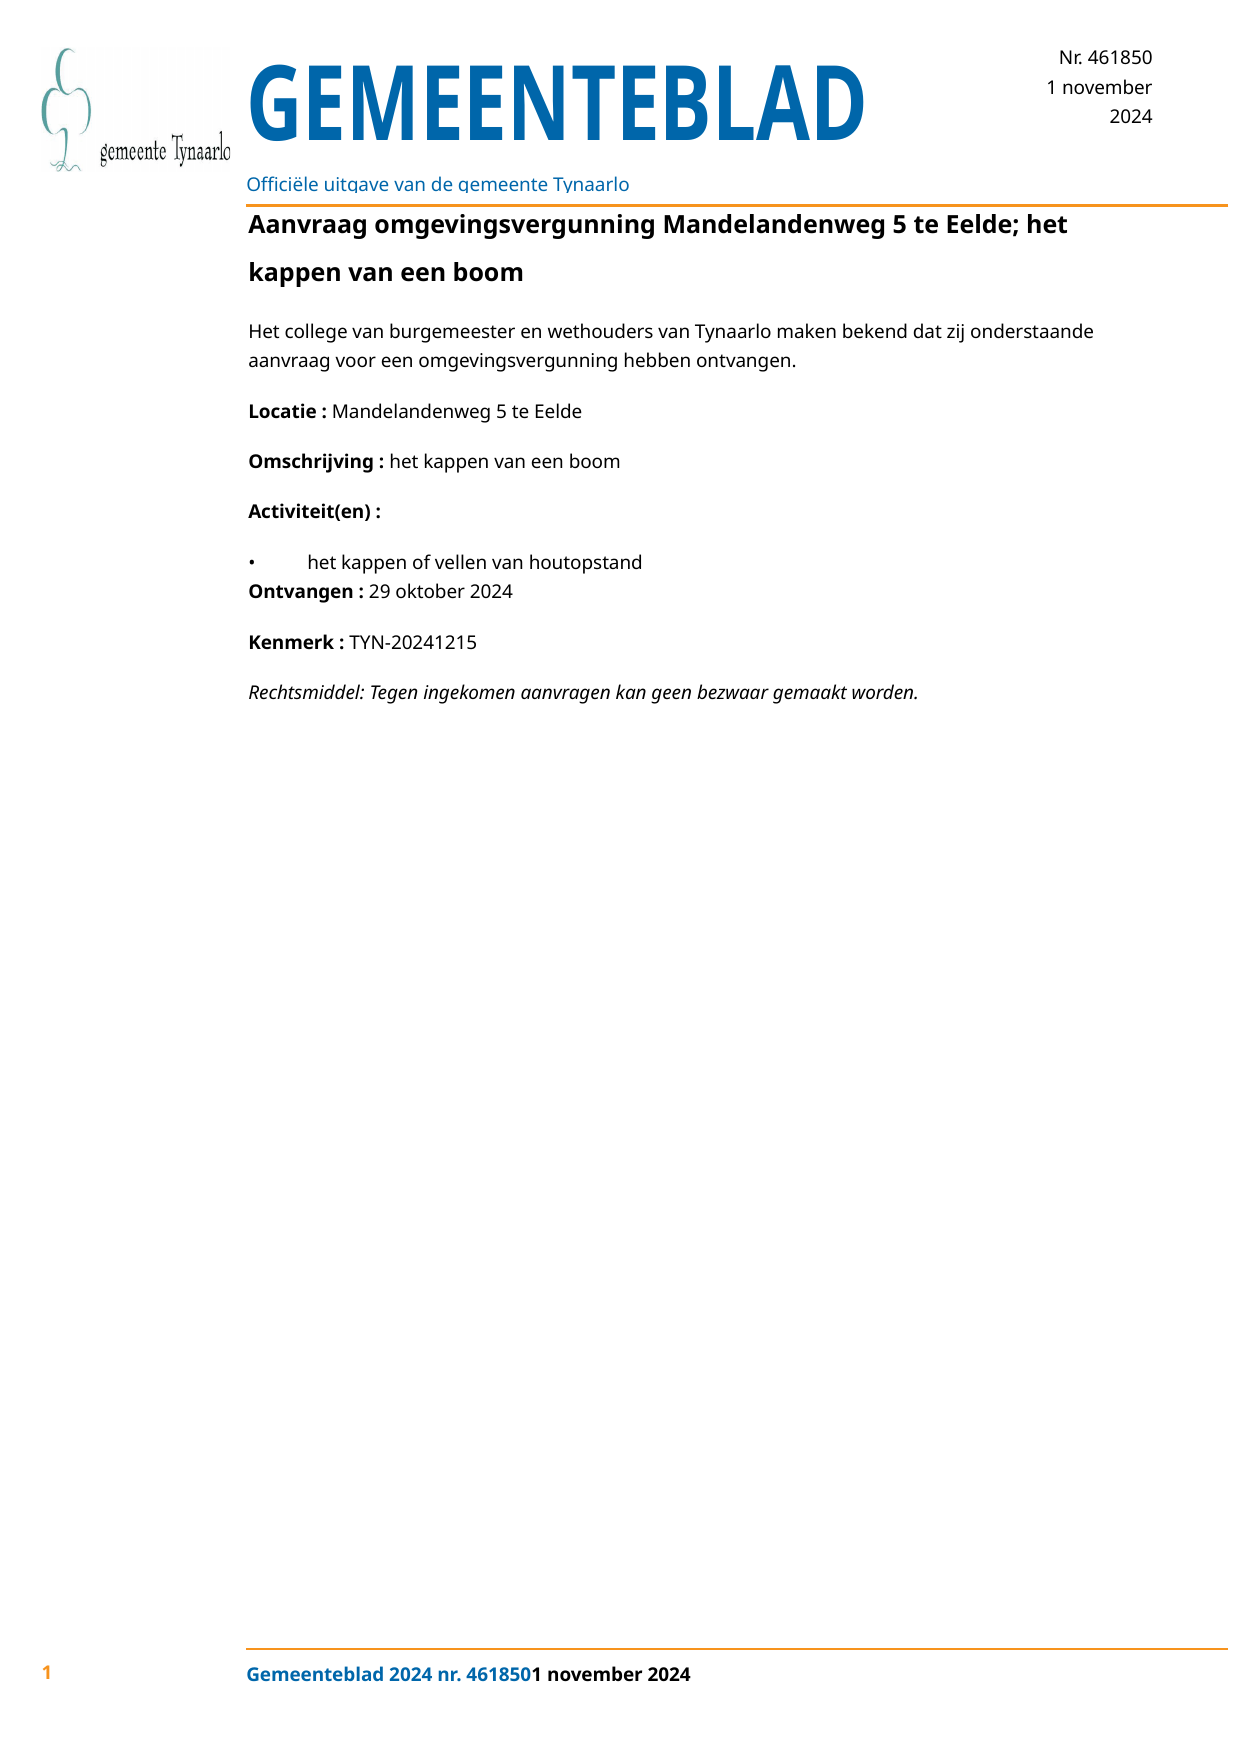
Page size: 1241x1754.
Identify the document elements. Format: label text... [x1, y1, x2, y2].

text Het college van burgemeester en wethouders van Tynaarlo maken bekend dat zij onderstaande aanvraag voor een omgevingsvergunning hebben ontvangen. [248, 318, 1152, 373]
list het kappen of vellen van houtopstand [248, 549, 1152, 575]
text Aanvraag omgevingsvergunning Mandelandenweg 5 te Eelde; het kappen van een boom [248, 207, 1152, 288]
text Ontvangen : 29 oktober 2024 [248, 579, 1152, 604]
picture [41, 47, 231, 172]
text Kenmerk : TYN-20241215 [248, 629, 1152, 655]
text Omschrijving : het kappen van een boom [248, 448, 1152, 474]
text Rechtsmiddel: Tegen ingekomen aanvragen kan geen bezwaar gemaakt worden. [248, 679, 1152, 705]
text Locatie : Mandelandenweg 5 te Eelde [248, 398, 1152, 424]
text Activiteit(en) : [248, 499, 1152, 524]
